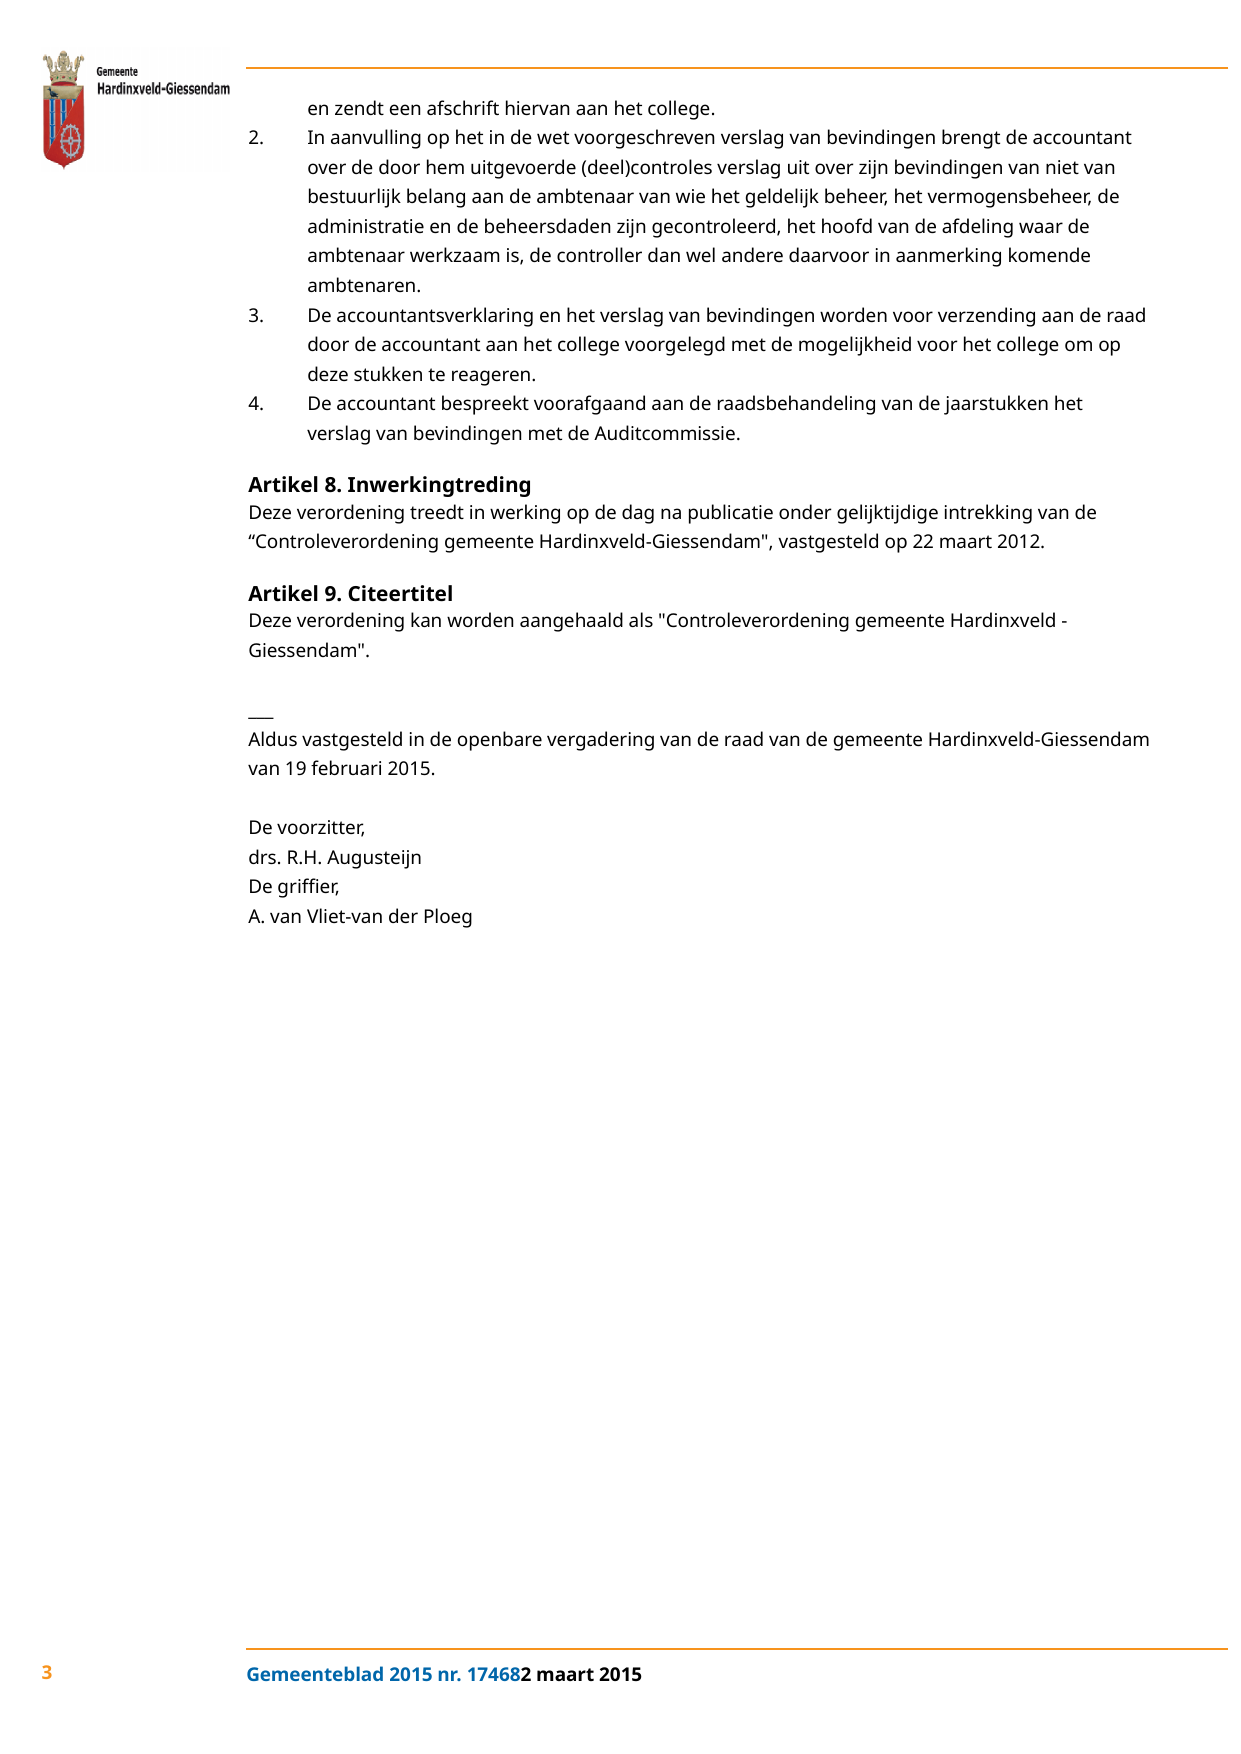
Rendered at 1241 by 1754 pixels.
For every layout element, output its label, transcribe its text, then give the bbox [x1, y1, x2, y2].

text Deze verordening treedt in werking op de dag na publicatie onder gelijktijdige intrekking van de “Controleverordening gemeente Hardinxveld-Giessendam", vastgesteld op 22 maart 2012. [248, 499, 1152, 554]
list In aanvulling op het in de wet voorgeschreven verslag van bevindingen brengt de accountant over de door hem uitgevoerde (deel)controles verslag uit over zijn bevindingen van niet van bestuurlijk belang aan de ambtenaar van wie het geldelijk beheer, het vermogensbeheer, de administratie en de beheersdaden zijn gecontroleerd, het hoofd van de afdeling waar de ambtenaar werkzaam is, de controller dan wel andere daarvoor in aanmerking komende ambtenaren. [248, 124, 1152, 298]
list en zendt een afschrift hiervan aan het college. [248, 95, 1152, 121]
picture [41, 47, 231, 172]
text ___ [248, 696, 1152, 722]
list De accountantsverklaring en het verslag van bevindingen worden voor verzending aan de raad door de accountant aan het college voorgelegd met de mogelijkheid voor het college om op deze stukken te reageren. [248, 302, 1152, 387]
list De accountant bespreekt voorafgaand aan de raadsbehandeling van de jaarstukken het verslag van bevindingen met de Auditcommissie. [248, 391, 1152, 446]
text De griffier, [248, 874, 1152, 899]
text De voorzitter, [248, 814, 1152, 840]
text drs. R.H. Augusteijn [248, 844, 1152, 870]
text Deze verordening kan worden aangehaald als "Controleverordening gemeente Hardinxveld - Giessendam". [248, 607, 1152, 663]
text Artikel 9. Citeertitel [248, 579, 1152, 607]
text Aldus vastgesteld in de openbare vergadering van de raad van de gemeente Hardinxveld-Giessendam van 19 februari 2015. [248, 726, 1152, 781]
text Artikel 8. Inwerkingtreding [248, 471, 1152, 499]
text A. van Vliet-van der Ploeg [248, 903, 1152, 929]
